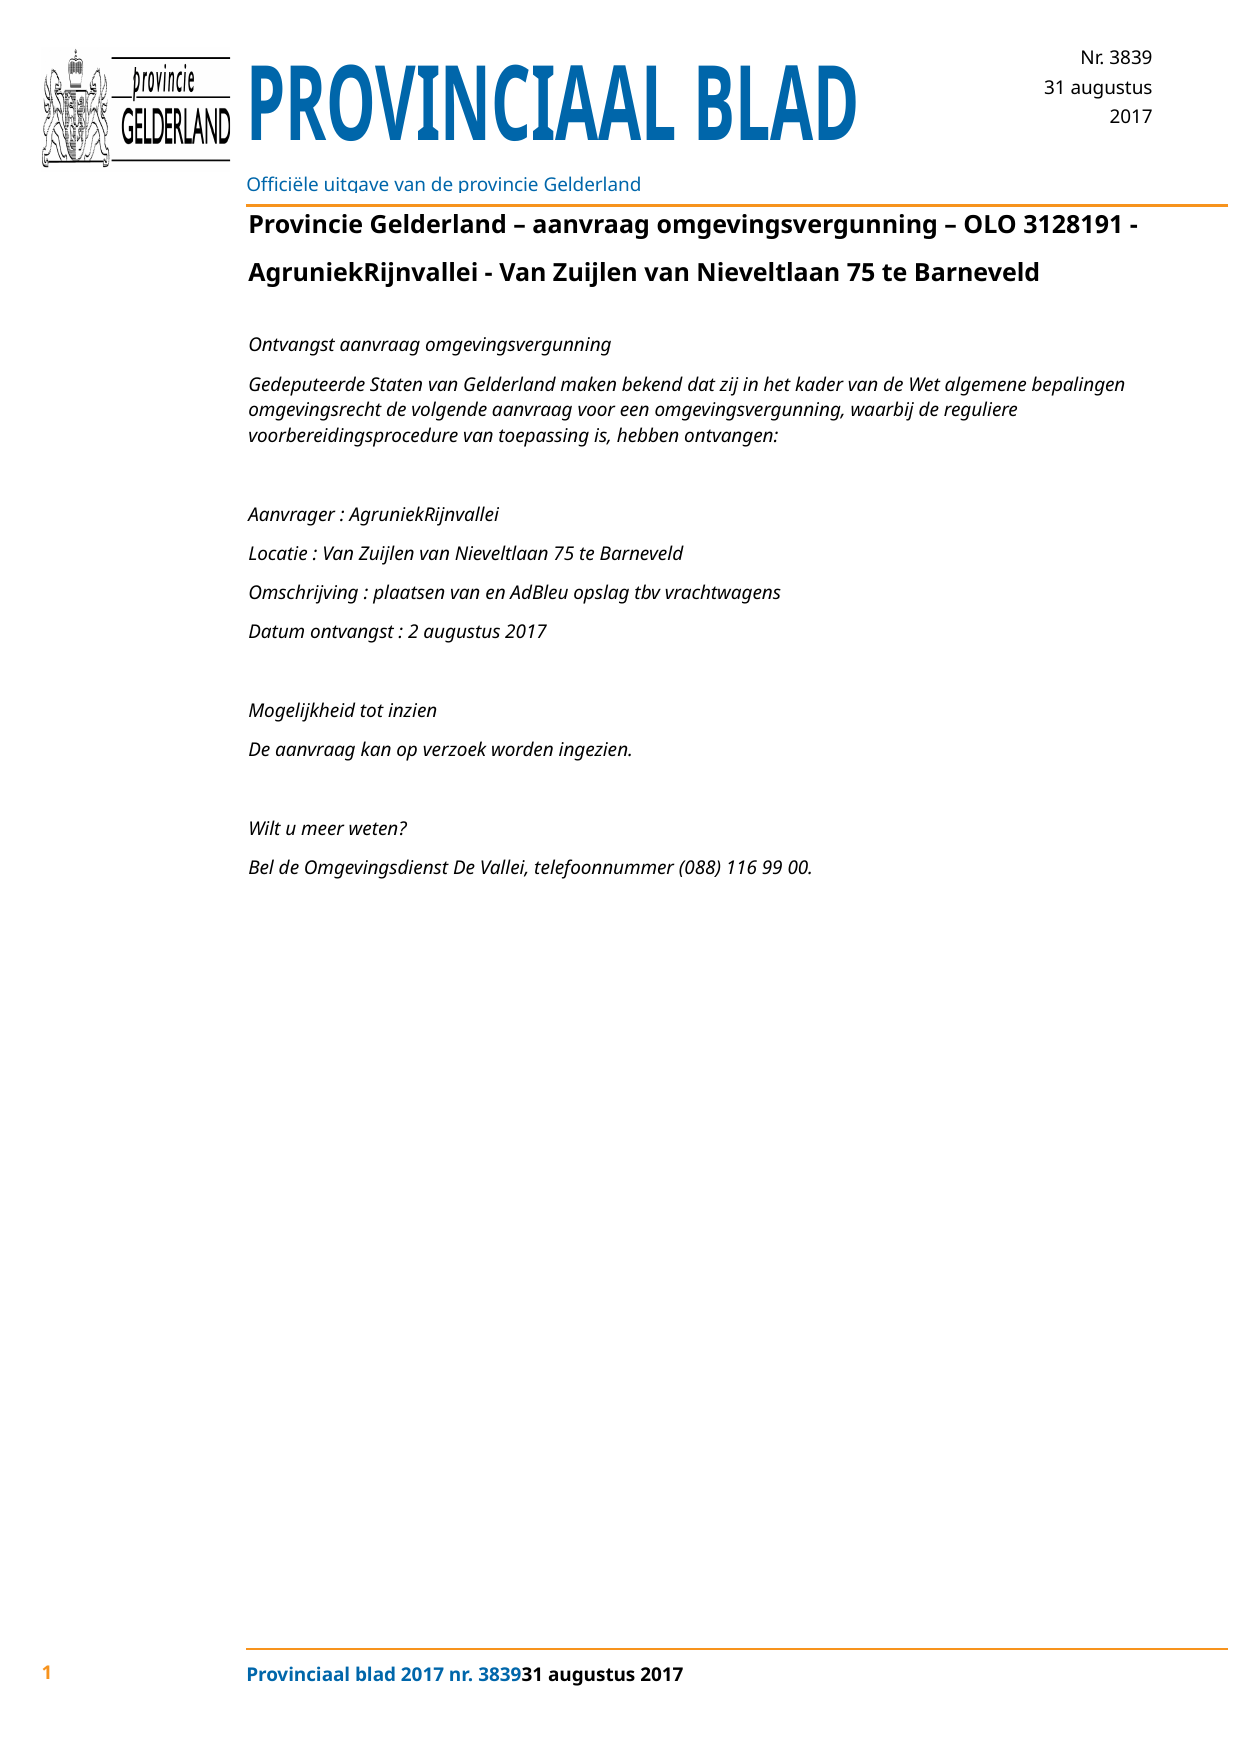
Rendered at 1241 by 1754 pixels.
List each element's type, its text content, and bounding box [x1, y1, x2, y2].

text Ontvangst aanvraag omgevingsvergunning [248, 331, 1152, 357]
picture [41, 47, 231, 172]
text De aanvraag kan op verzoek worden ingezien. [248, 736, 1152, 762]
text Omschrijving : plaatsen van en AdBleu opslag tbv vrachtwagens [248, 579, 1152, 605]
text Aanvrager : AgruniekRijnvallei [248, 501, 1152, 526]
text Gedeputeerde Staten van Gelderland maken bekend dat zij in het kader van de Wet algemene bepalingen omgevingsrecht de volgende aanvraag voor een omgevingsvergunning, waarbij de reguliere voorbereidingsprocedure van toepassing is, hebben ontvangen: [248, 371, 1152, 448]
text Datum ontvangst : 2 augustus 2017 [248, 618, 1152, 644]
text Provincie Gelderland – aanvraag omgevingsvergunning – OLO 3128191 - AgruniekRijnvallei - Van Zuijlen van Nieveltlaan 75 te Barneveld [248, 207, 1152, 288]
text Locatie : Van Zuijlen van Nieveltlaan 75 te Barneveld [248, 540, 1152, 566]
text Mogelijkheid tot inzien [248, 697, 1152, 723]
text Bel de Omgevingsdienst De Vallei, telefoonnummer (088) 116 99 00. [248, 854, 1152, 880]
text Wilt u meer weten? [248, 815, 1152, 841]
